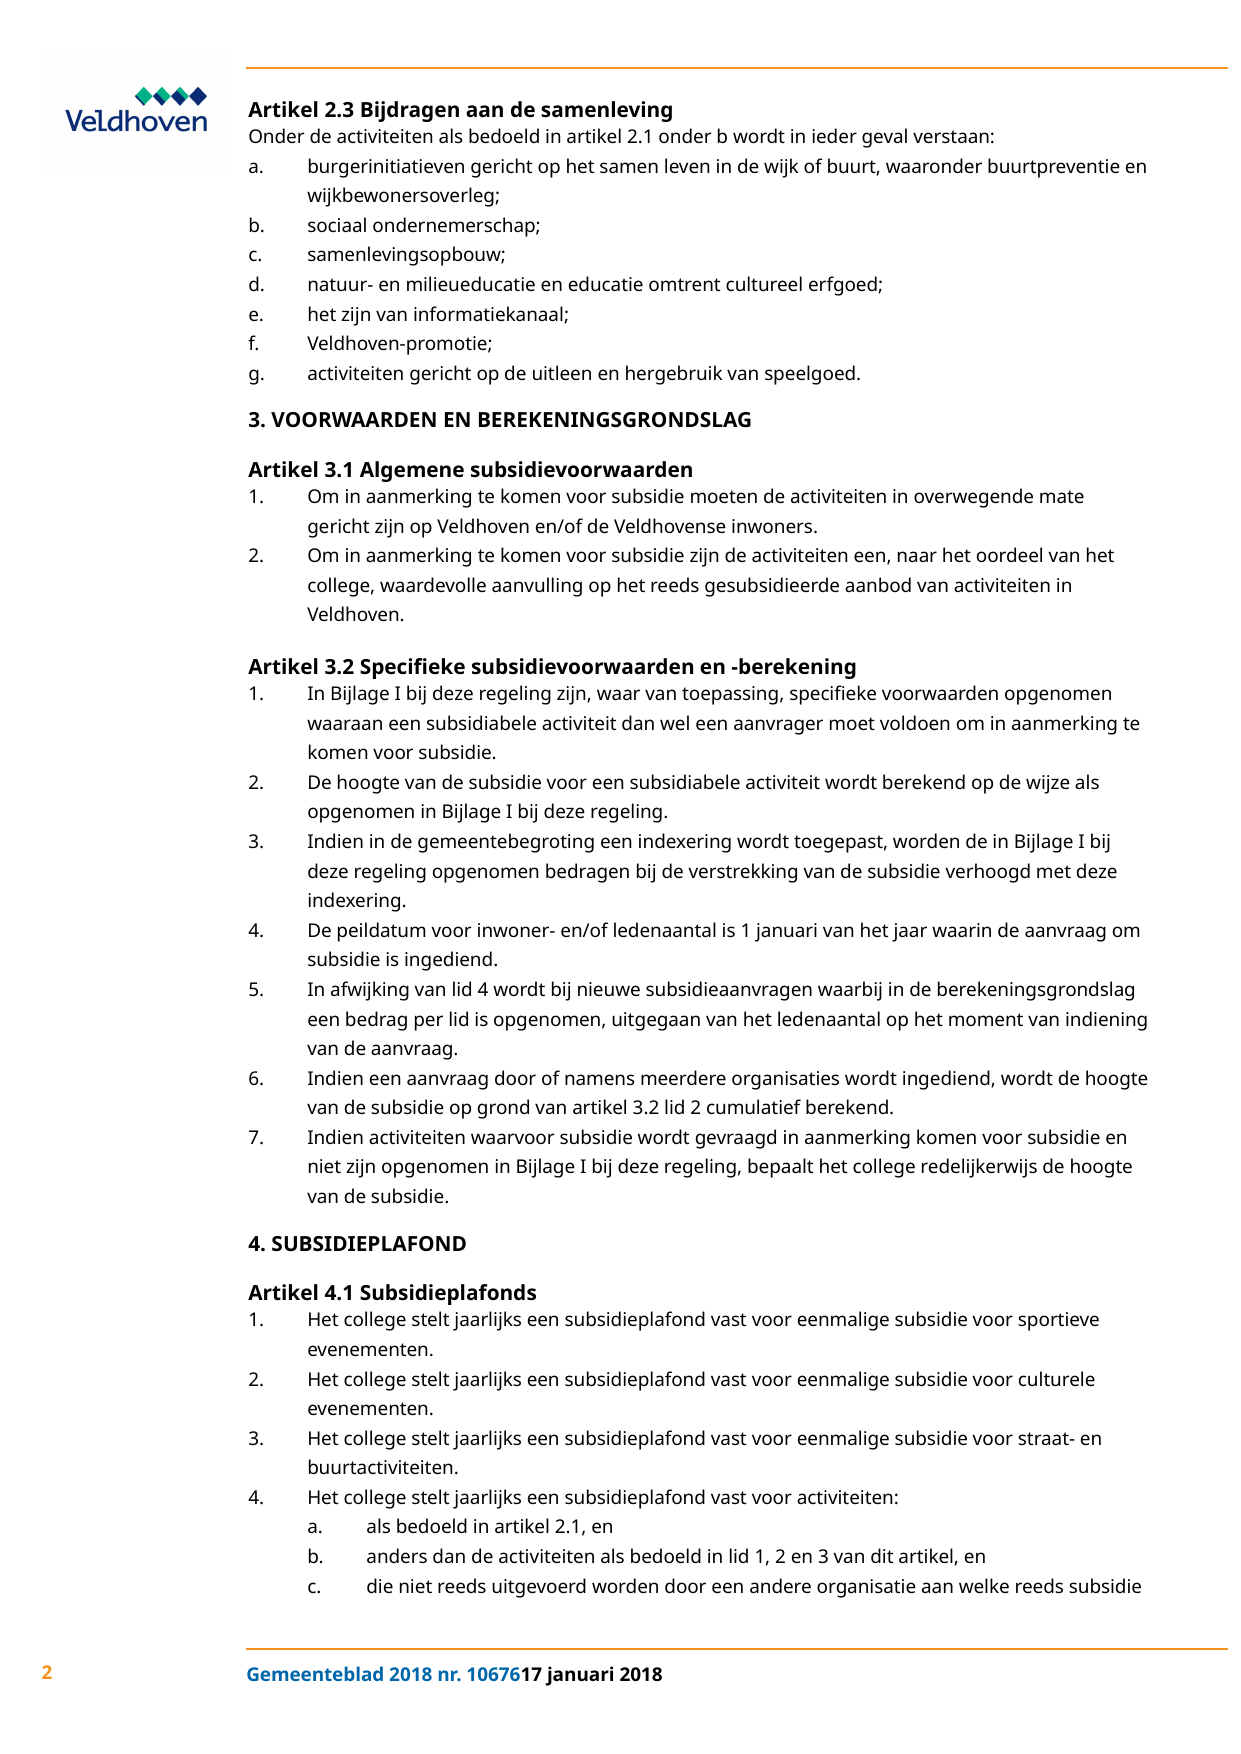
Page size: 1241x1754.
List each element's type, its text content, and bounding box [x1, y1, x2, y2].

text 4. SUBSIDIEPLAFOND [248, 1229, 1152, 1257]
list burgerinitiatieven gericht op het samen leven in de wijk of buurt, waaronder buurtpreventie en wijkbewonersoverleg; [248, 153, 1152, 208]
list De peildatum voor inwoner- en/of ledenaantal is 1 januari van het jaar waarin de aanvraag om subsidie is ingediend. [248, 917, 1152, 972]
picture [41, 47, 231, 172]
text Artikel 3.2 Specifieke subsidievoorwaarden en -berekening [248, 652, 1152, 680]
list het zijn van informatiekanaal; [248, 301, 1152, 326]
list natuur- en milieueducatie en educatie omtrent cultureel erfgoed; [248, 271, 1152, 297]
list anders dan de activiteiten als bedoeld in lid 1, 2 en 3 van dit artikel, en [307, 1543, 1152, 1569]
list Veldhoven-promotie; [248, 330, 1152, 356]
list In Bijlage I bij deze regeling zijn, waar van toepassing, specifieke voorwaarden opgenomen waaraan een subsidiabele activiteit dan wel een aanvrager moet voldoen om in aanmerking te komen voor subsidie. [248, 680, 1152, 765]
list Om in aanmerking te komen voor subsidie zijn de activiteiten een, naar het oordeel van het college, waardevolle aanvulling op het reeds gesubsidieerde aanbod van activiteiten in Veldhoven. [248, 542, 1152, 627]
text Artikel 3.1 Algemene subsidievoorwaarden [248, 455, 1152, 483]
list Het college stelt jaarlijks een subsidieplafond vast voor eenmalige subsidie voor culturele evenementen. [248, 1366, 1152, 1421]
list Indien in de gemeentebegroting een indexering wordt toegepast, worden de in Bijlage I bij deze regeling opgenomen bedragen bij de verstrekking van de subsidie verhoogd met deze indexering. [248, 828, 1152, 913]
list die niet reeds uitgevoerd worden door een andere organisatie aan welke reeds subsidie [307, 1573, 1152, 1599]
text Onder de activiteiten als bedoeld in artikel 2.1 onder b wordt in ieder geval verstaan: [248, 123, 1152, 149]
text Artikel 2.3 Bijdragen aan de samenleving [248, 95, 1152, 123]
list De hoogte van de subsidie voor een subsidiabele activiteit wordt berekend op de wijze als opgenomen in Bijlage I bij deze regeling. [248, 769, 1152, 824]
list Het college stelt jaarlijks een subsidieplafond vast voor eenmalige subsidie voor sportieve evenementen. [248, 1307, 1152, 1362]
list Om in aanmerking te komen voor subsidie moeten de activiteiten in overwegende mate gericht zijn op Veldhoven en/of de Veldhovense inwoners. [248, 483, 1152, 538]
list Het college stelt jaarlijks een subsidieplafond vast voor activiteiten: [248, 1484, 1152, 1510]
list samenlevingsopbouw; [248, 242, 1152, 267]
list Indien een aanvraag door of namens meerdere organisaties wordt ingediend, wordt de hoogte van de subsidie op grond van artikel 3.2 lid 2 cumulatief berekend. [248, 1065, 1152, 1120]
list activiteiten gericht op de uitleen en hergebruik van speelgoed. [248, 360, 1152, 386]
list als bedoeld in artikel 2.1, en [307, 1514, 1152, 1539]
list Het college stelt jaarlijks een subsidieplafond vast voor eenmalige subsidie voor straat- en buurtactiviteiten. [248, 1425, 1152, 1480]
text Artikel 4.1 Subsidieplafonds [248, 1278, 1152, 1307]
list In afwijking van lid 4 wordt bij nieuwe subsidieaanvragen waarbij in de berekeningsgrondslag een bedrag per lid is opgenomen, uitgegaan van het ledenaantal op het moment van indiening van de aanvraag. [248, 976, 1152, 1061]
list sociaal ondernemerschap; [248, 212, 1152, 238]
text 3. VOORWAARDEN EN BEREKENINGSGRONDSLAG [248, 406, 1152, 434]
list Indien activiteiten waarvoor subsidie wordt gevraagd in aanmerking komen voor subsidie en niet zijn opgenomen in Bijlage I bij deze regeling, bepaalt het college redelijkerwijs de hoogte van de subsidie. [248, 1124, 1152, 1209]
